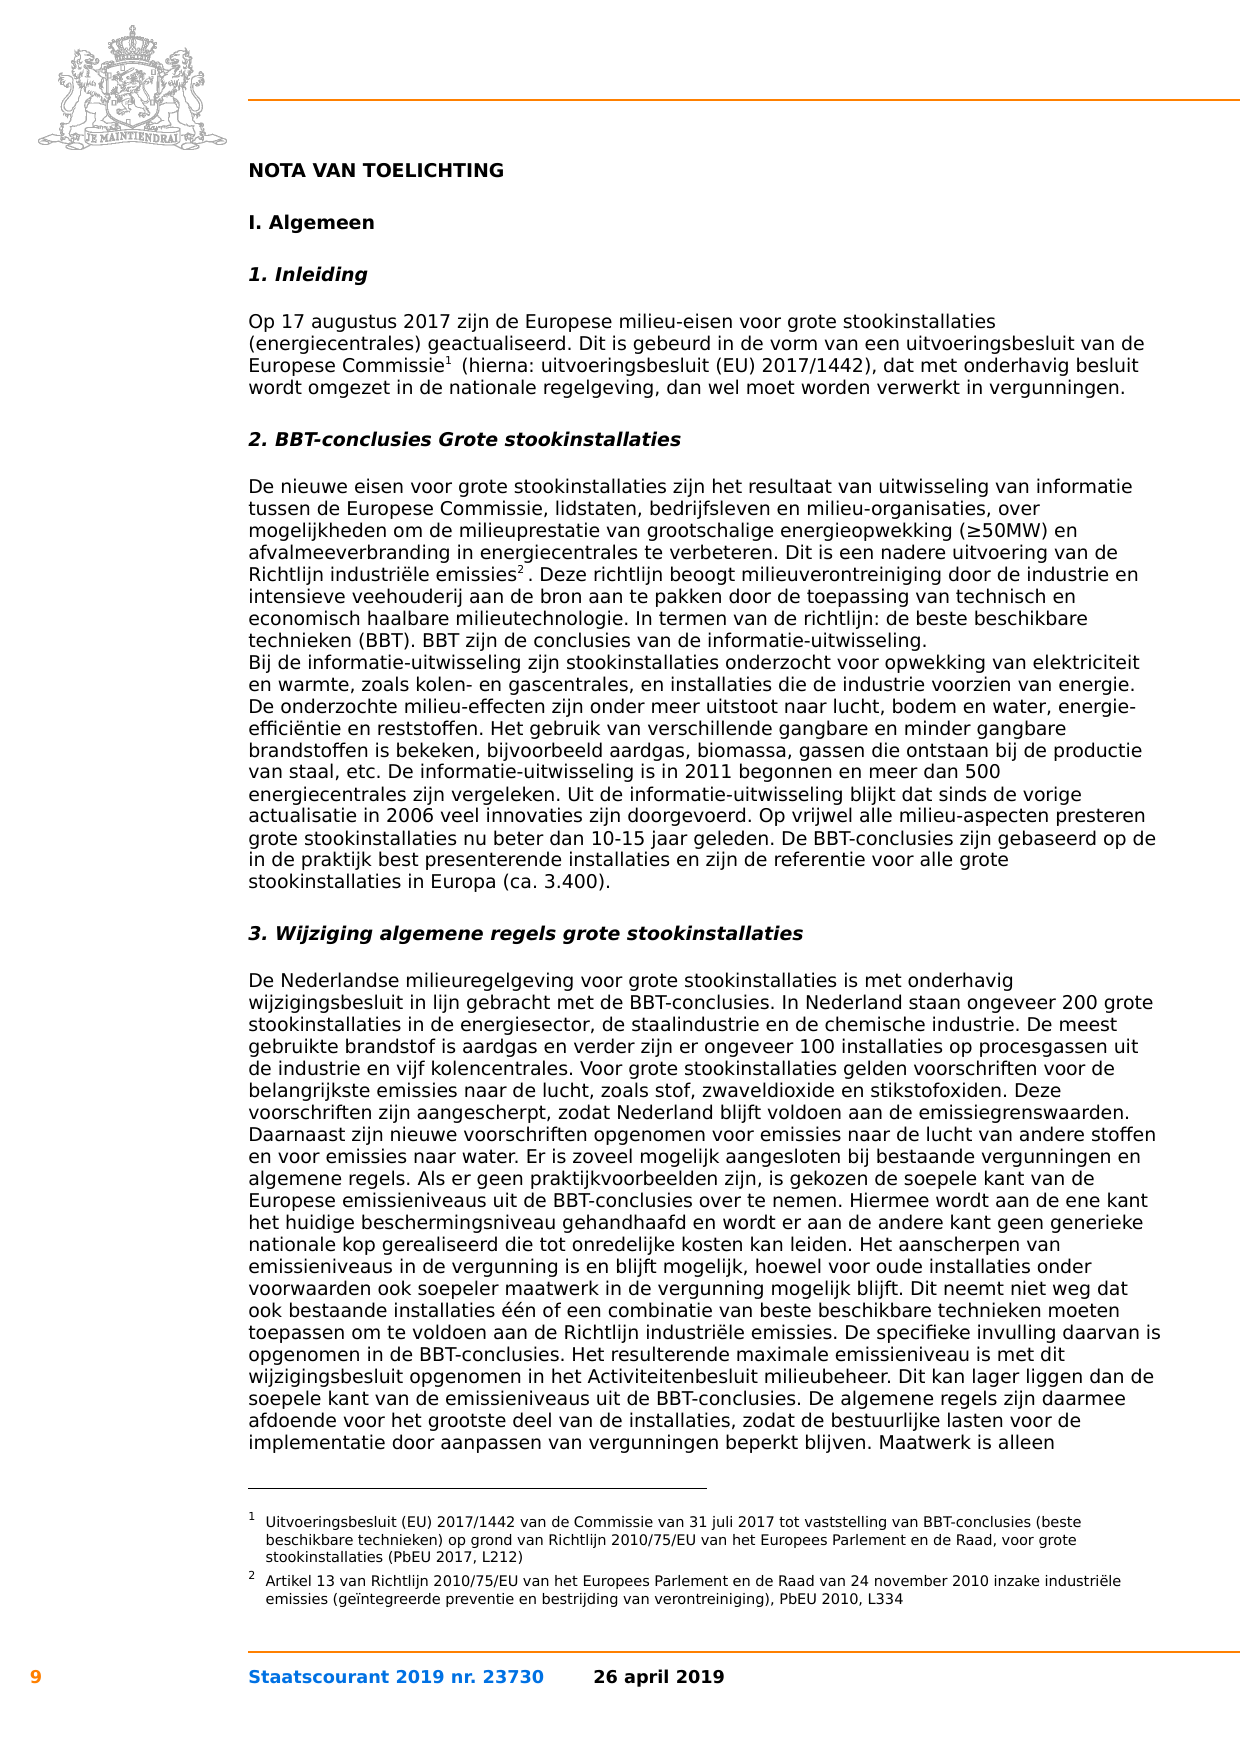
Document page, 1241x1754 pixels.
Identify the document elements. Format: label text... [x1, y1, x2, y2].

subtitle 3. Wijziging algemene regels grote stookinstallaties [248, 923, 1163, 945]
picture [38, 25, 227, 150]
text De Nederlandse milieuregelgeving voor grote stookinstallaties is met onderhavig wijzigingsbesluit in lijn gebracht met de BBT-conclusies. In Nederland staan ongeveer 200 grote stookinstallaties in de energiesector, de staalindustrie en de chemische industrie. De meest gebruikte brandstof is aardgas en verder zijn er ongeveer 100 installaties op procesgassen uit de industrie en vijf kolencentrales. Voor grote stookinstallaties gelden voorschriften voor de belangrijkste emissies naar de lucht, zoals stof, zwaveldioxide en stikstofoxiden. Deze voorschriften zijn aangescherpt, zodat Nederland blijft voldoen aan de emissiegrenswaarden. Daarnaast zijn nieuwe voorschriften opgenomen voor emissies naar de lucht van andere stoffen en voor emissies naar water. Er is zoveel mogelijk aangesloten bij bestaande vergunningen en algemene regels. Als er geen praktijkvoorbeelden zijn, is gekozen de soepele kant van de Europese emissieniveaus uit de BBT-conclusies over te nemen. Hiermee wordt aan de ene kant het huidige beschermingsniveau gehandhaafd en wordt er aan de andere kant geen generieke nationale kop gerealiseerd die tot onredelijke kosten kan leiden. Het aanscherpen van emissieniveaus in de vergunning is en blijft mogelijk, hoewel voor oude installaties onder voorwaarden ook soepeler maatwerk in de vergunning mogelijk blijft. Dit neemt niet weg dat ook bestaande installaties één of een combinatie van beste beschikbare technieken moeten toepassen om te voldoen aan de Richtlijn industriële emissies. De specifieke invulling daarvan is opgenomen in de BBT-conclusies. Het resulterende maximale emissieniveau is met dit wijzigingsbesluit opgenomen in het Activiteitenbesluit milieubeheer. Dit kan lager liggen dan de soepele kant van de emissieniveaus uit de BBT-conclusies. De algemene regels zijn daarmee afdoende voor het grootste deel van de installaties, zodat de bestuurlijke lasten voor de implementatie door aanpassen van vergunningen beperkt blijven. Maatwerk is alleen [248, 970, 1163, 1454]
subtitle I. Algemeen [248, 212, 1163, 234]
text Uitvoeringsbesluit (EU) 2017/1442 van de Commissie van 31 juli 2017 tot vaststelling van BBT-conclusies (beste beschikbare technieken) op grond van Richtlijn 2010/75/EU van het Europees Parlement en de Raad, voor grote stookinstallaties (PbEU 2017, L212) [248, 1510, 1163, 1566]
text Op 17 augustus 2017 zijn de Europese milieu-eisen voor grote stookinstallaties (energiecentrales) geactualiseerd. Dit is gebeurd in de vorm van een uitvoeringsbesluit van de Europese Commissie (hierna: uitvoeringsbesluit (EU) 2017/1442), dat met onderhavig besluit wordt omgezet in de nationale regelgeving, dan wel moet worden verwerkt in vergunningen. [248, 311, 1163, 399]
text Bij de informatie-uitwisseling zijn stookinstallaties onderzocht voor opwekking van elektriciteit en warmte, zoals kolen- en gascentrales, en installaties die de industrie voorzien van energie. De onderzochte milieu-effecten zijn onder meer uitstoot naar lucht, bodem en water, energie-efficiëntie en reststoffen. Het gebruik van verschillende gangbare en minder gangbare brandstoffen is bekeken, bijvoorbeeld aardgas, biomassa, gassen die ontstaan bij de productie van staal, etc. De informatie-uitwisseling is in 2011 begonnen en meer dan 500 energiecentrales zijn vergeleken. Uit de informatie-uitwisseling blijkt dat sinds de vorige actualisatie in 2006 veel innovaties zijn doorgevoerd. Op vrijwel alle milieu-aspecten presteren grote stookinstallaties nu beter dan 10-15 jaar geleden. De BBT-conclusies zijn gebaseerd op de in de praktijk best presenterende installaties en zijn de referentie voor alle grote stookinstallaties in Europa (ca. 3.400). [248, 652, 1163, 893]
text De nieuwe eisen voor grote stookinstallaties zijn het resultaat van uitwisseling van informatie tussen de Europese Commissie, lidstaten, bedrijfsleven en milieu-organisaties, over mogelijkheden om de milieuprestatie van grootschalige energieopwekking (≥50MW) en afvalmeeverbranding in energiecentrales te verbeteren. Dit is een nadere uitvoering van de Richtlijn industriële emissies. Deze richtlijn beoogt milieuverontreiniging door de industrie en intensieve veehouderij aan de bron aan te pakken door de toepassing van technisch en economisch haalbare milieutechnologie. In termen van de richtlijn: de beste beschikbare technieken (BBT). BBT zijn de conclusies van de informatie-uitwisseling. [248, 476, 1163, 652]
subtitle NOTA VAN TOELICHTING [248, 160, 1163, 182]
subtitle 2. BBT-conclusies Grote stookinstallaties [248, 429, 1163, 451]
text Artikel 13 van Richtlijn 2010/75/EU van het Europees Parlement en de Raad van 24 november 2010 inzake industriële emissies (geïntegreerde preventie en bestrijding van verontreiniging), PbEU 2010, L334 [248, 1569, 1163, 1608]
subtitle 1. Inleiding [248, 264, 1163, 286]
